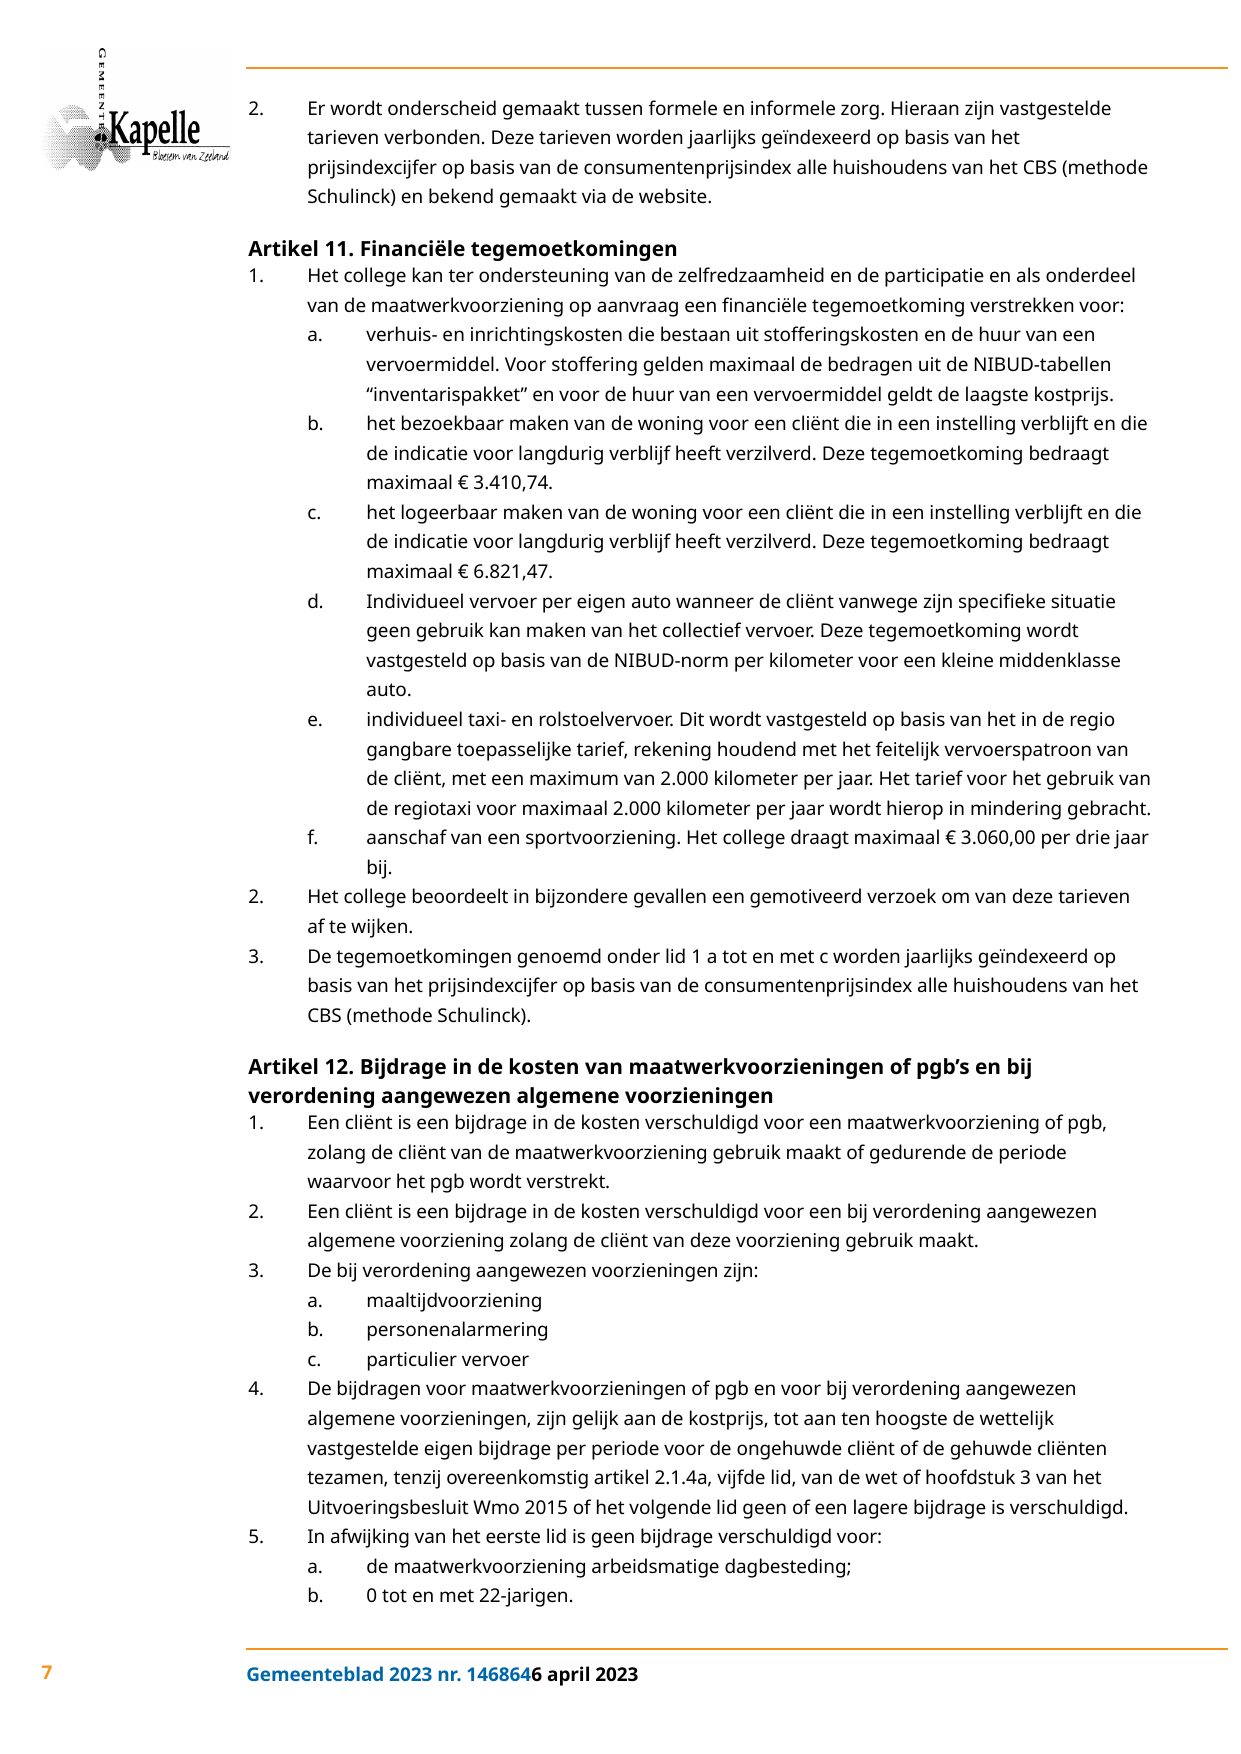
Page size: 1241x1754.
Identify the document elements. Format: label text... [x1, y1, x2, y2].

list Individueel vervoer per eigen auto wanneer de cliënt vanwege zijn specifieke situatie geen gebruik kan maken van het collectief vervoer. Deze tegemoetkoming wordt vastgesteld op basis van de NIBUD-norm per kilometer voor een kleine middenklasse auto. [307, 588, 1152, 702]
list Er wordt onderscheid gemaakt tussen formele en informele zorg. Hieraan zijn vastgestelde tarieven verbonden. Deze tarieven worden jaarlijks geïndexeerd op basis van het prijsindexcijfer op basis van de consumentenprijsindex alle huishoudens van het CBS (methode Schulinck) en bekend gemaakt via de website. [248, 95, 1152, 209]
list Een cliënt is een bijdrage in de kosten verschuldigd voor een maatwerkvoorziening of pgb, zolang de cliënt van de maatwerkvoorziening gebruik maakt of gedurende de periode waarvoor het pgb wordt verstrekt. [248, 1109, 1152, 1194]
list Het college kan ter ondersteuning van de zelfredzaamheid en de participatie en als onderdeel van de maatwerkvoorziening op aanvraag een financiële tegemoetkoming verstrekken voor: [248, 262, 1152, 318]
list het bezoekbaar maken van de woning voor een cliënt die in een instelling verblijft en die de indicatie voor langdurig verblijf heeft verzilverd. Deze tegemoetkoming bedraagt maximaal € 3.410,74. [307, 410, 1152, 495]
list 0 tot en met 22-jarigen. [307, 1583, 1152, 1608]
list particulier vervoer [307, 1346, 1152, 1372]
text Artikel 12. Bijdrage in de kosten van maatwerkvoorzieningen of pgb’s en bij verordening aangewezen algemene voorzieningen [248, 1052, 1152, 1109]
list personenalarmering [307, 1316, 1152, 1342]
list Het college beoordeelt in bijzondere gevallen een gemotiveerd verzoek om van deze tarieven af te wijken. [248, 884, 1152, 939]
list De bij verordening aangewezen voorzieningen zijn: [248, 1257, 1152, 1283]
list maaltijdvoorziening [307, 1287, 1152, 1312]
list het logeerbaar maken van de woning voor een cliënt die in een instelling verblijft en die de indicatie voor langdurig verblijf heeft verzilverd. Deze tegemoetkoming bedraagt maximaal € 6.821,47. [307, 499, 1152, 584]
list Een cliënt is een bijdrage in de kosten verschuldigd voor een bij verordening aangewezen algemene voorziening zolang de cliënt van deze voorziening gebruik maakt. [248, 1198, 1152, 1253]
list individueel taxi- en rolstoelvervoer. Dit wordt vastgesteld op basis van het in de regio gangbare toepasselijke tarief, rekening houdend met het feitelijk vervoerspatroon van de cliënt, met een maximum van 2.000 kilometer per jaar. Het tarief voor het gebruik van de regiotaxi voor maximaal 2.000 kilometer per jaar wordt hierop in mindering gebracht. [307, 706, 1152, 821]
text Artikel 11. Financiële tegemoetkomingen [248, 234, 1152, 262]
picture [41, 47, 231, 172]
list aanschaf van een sportvoorziening. Het college draagt maximaal € 3.060,00 per drie jaar bij. [307, 824, 1152, 880]
list de maatwerkvoorziening arbeidsmatige dagbesteding; [307, 1553, 1152, 1579]
list verhuis- en inrichtingskosten die bestaan uit stofferingskosten en de huur van een vervoermiddel. Voor stoffering gelden maximaal de bedragen uit de NIBUD-tabellen “inventarispakket” en voor de huur van een vervoermiddel geldt de laagste kostprijs. [307, 322, 1152, 406]
list De bijdragen voor maatwerkvoorzieningen of pgb en voor bij verordening aangewezen algemene voorzieningen, zijn gelijk aan de kostprijs, tot aan ten hoogste de wettelijk vastgestelde eigen bijdrage per periode voor de ongehuwde cliënt of de gehuwde cliënten tezamen, tenzij overeenkomstig artikel 2.1.4a, vijfde lid, van de wet of hoofdstuk 3 van het Uitvoeringsbesluit Wmo 2015 of het volgende lid geen of een lagere bijdrage is verschuldigd. [248, 1376, 1152, 1519]
list In afwijking van het eerste lid is geen bijdrage verschuldigd voor: [248, 1523, 1152, 1549]
list De tegemoetkomingen genoemd onder lid 1 a tot en met c worden jaarlijks geïndexeerd op basis van het prijsindexcijfer op basis van de consumentenprijsindex alle huishoudens van het CBS (methode Schulinck). [248, 943, 1152, 1028]
